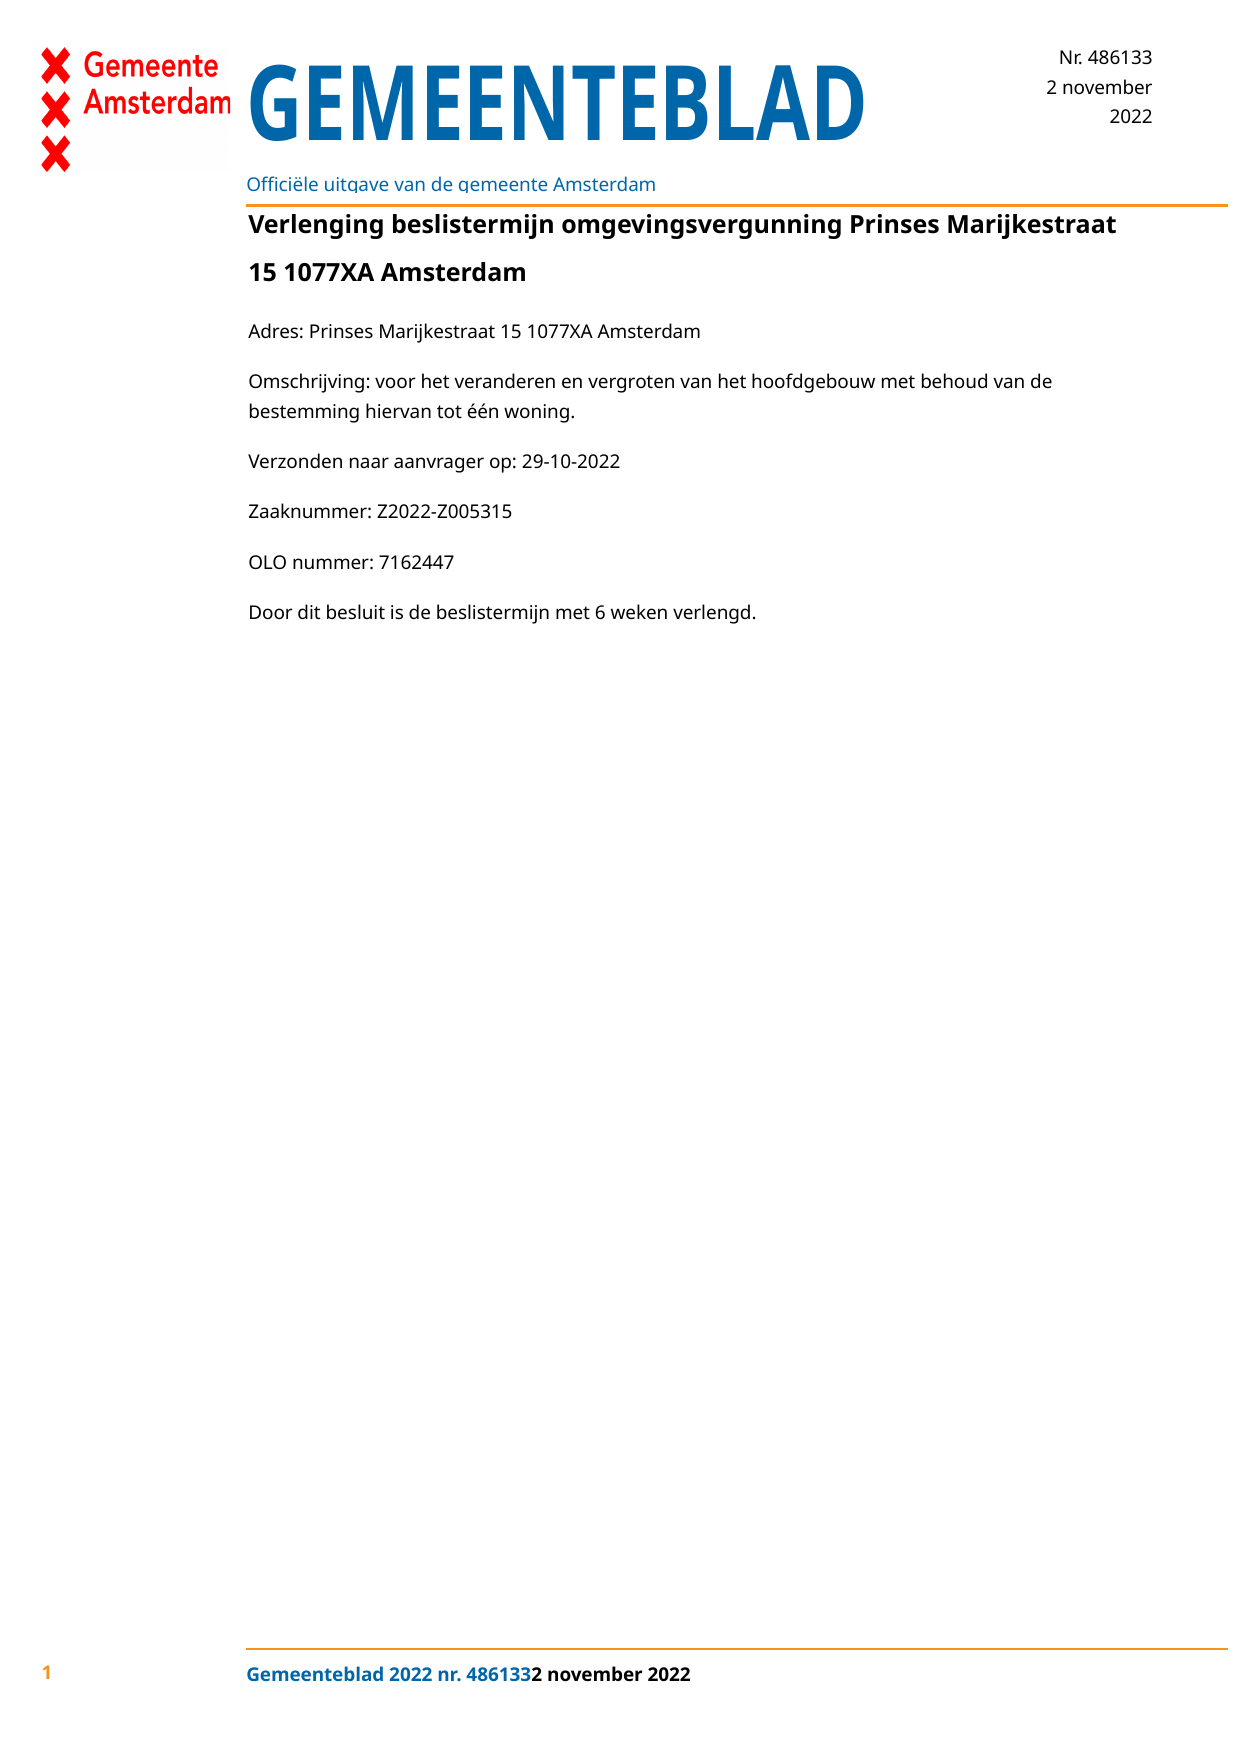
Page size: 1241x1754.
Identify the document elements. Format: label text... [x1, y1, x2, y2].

text Verlenging beslistermijn omgevingsvergunning Prinses Marijkestraat 15 1077XA Amsterdam [248, 207, 1152, 288]
text Omschrijving: voor het veranderen en vergroten van het hoofdgebouw met behoud van de bestemming hiervan tot één woning. [248, 368, 1152, 424]
text Verzonden naar aanvrager op: 29-10-2022 [248, 448, 1152, 474]
picture [41, 47, 231, 172]
text OLO nummer: 7162447 [248, 549, 1152, 575]
text Zaaknummer: Z2022-Z005315 [248, 499, 1152, 524]
text Adres: Prinses Marijkestraat 15 1077XA Amsterdam [248, 318, 1152, 344]
text Door dit besluit is de beslistermijn met 6 weken verlengd. [248, 599, 1152, 625]
